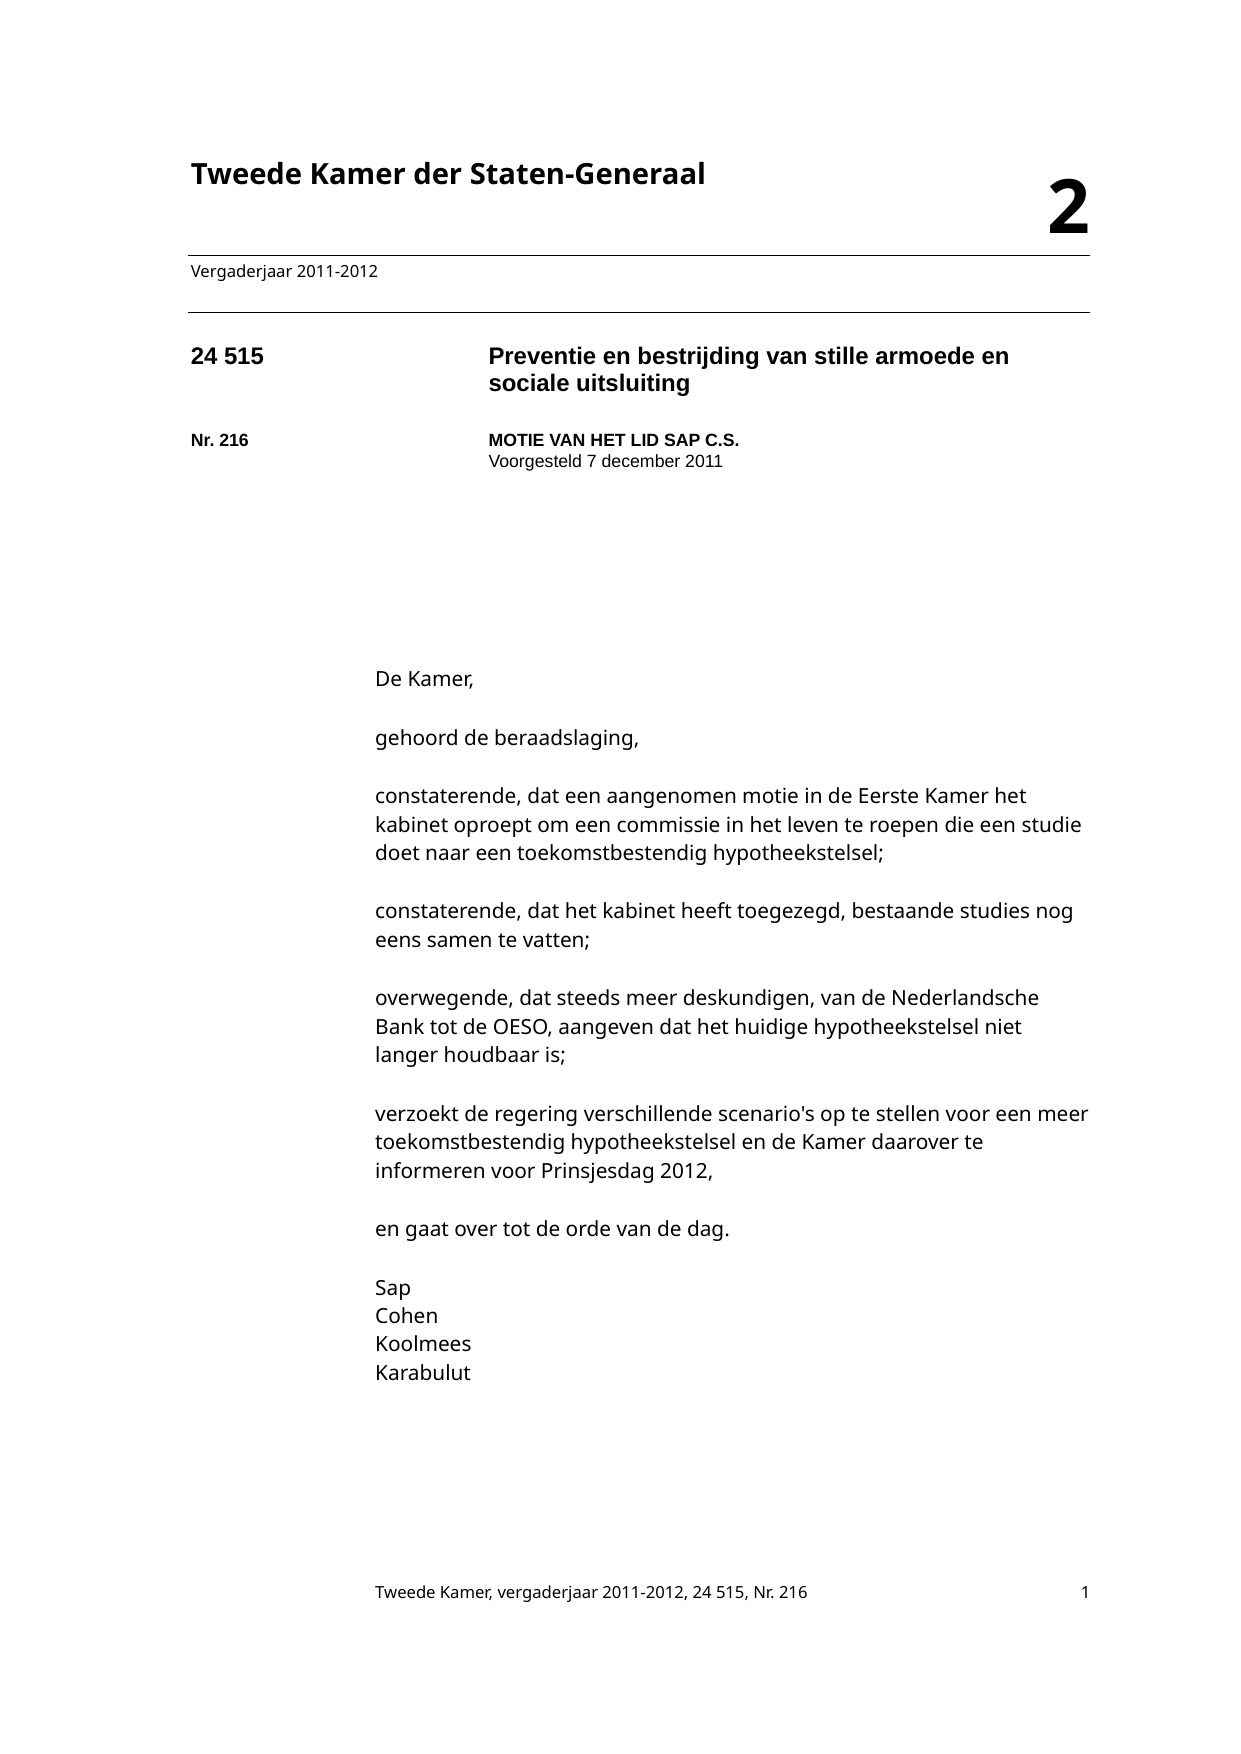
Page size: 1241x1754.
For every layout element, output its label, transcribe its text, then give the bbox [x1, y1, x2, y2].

table_header 2 [910, 150, 1090, 255]
table_cell [188, 313, 485, 339]
text constaterende, dat een aangenomen motie in de Eerste Kamer het kabinet oproept om een commissie in het leven te roepen die een studie doet naar een toekomstbestendig hypotheekstelsel; [375, 781, 1090, 867]
table_header Tweede Kamer der Staten-Generaal [188, 150, 909, 255]
table_cell Nr. 216 [188, 427, 485, 546]
table_cell [485, 256, 1090, 312]
text gehoord de beraadslaging, [375, 723, 1090, 751]
text Karabulut [375, 1358, 1090, 1386]
table_cell [485, 313, 1090, 339]
text De Kamer, [375, 664, 1090, 693]
text constaterende, dat het kabinet heeft toegezegd, bestaande studies nog eens samen te vatten; [375, 897, 1090, 953]
text Koolmees [375, 1329, 1090, 1358]
text overwegende, dat steeds meer deskundigen, van de Nederlandsche Bank tot de OESO, aangeven dat het huidige hypotheekstelsel niet langer houdbaar is; [375, 983, 1090, 1069]
table_cell Preventie en bestrijding van stille armoede en sociale uitsluiting [485, 339, 1090, 427]
text en gaat over tot de orde van de dag. [375, 1214, 1090, 1243]
text verzoekt de regering verschillende scenario's op te stellen voor een meer toekomstbestendig hypotheekstelsel en de Kamer daarover te informeren voor Prinsjesdag 2012, [375, 1099, 1090, 1184]
table_cell 24 515 [188, 339, 485, 427]
text Sap [375, 1273, 1090, 1301]
table_cell MOTIE VAN HET LID SAP C.S. Voorgesteld 7 december 2011 [485, 427, 1090, 546]
text Cohen [375, 1301, 1090, 1329]
table_cell Vergaderjaar 2011-2012 [188, 256, 485, 312]
